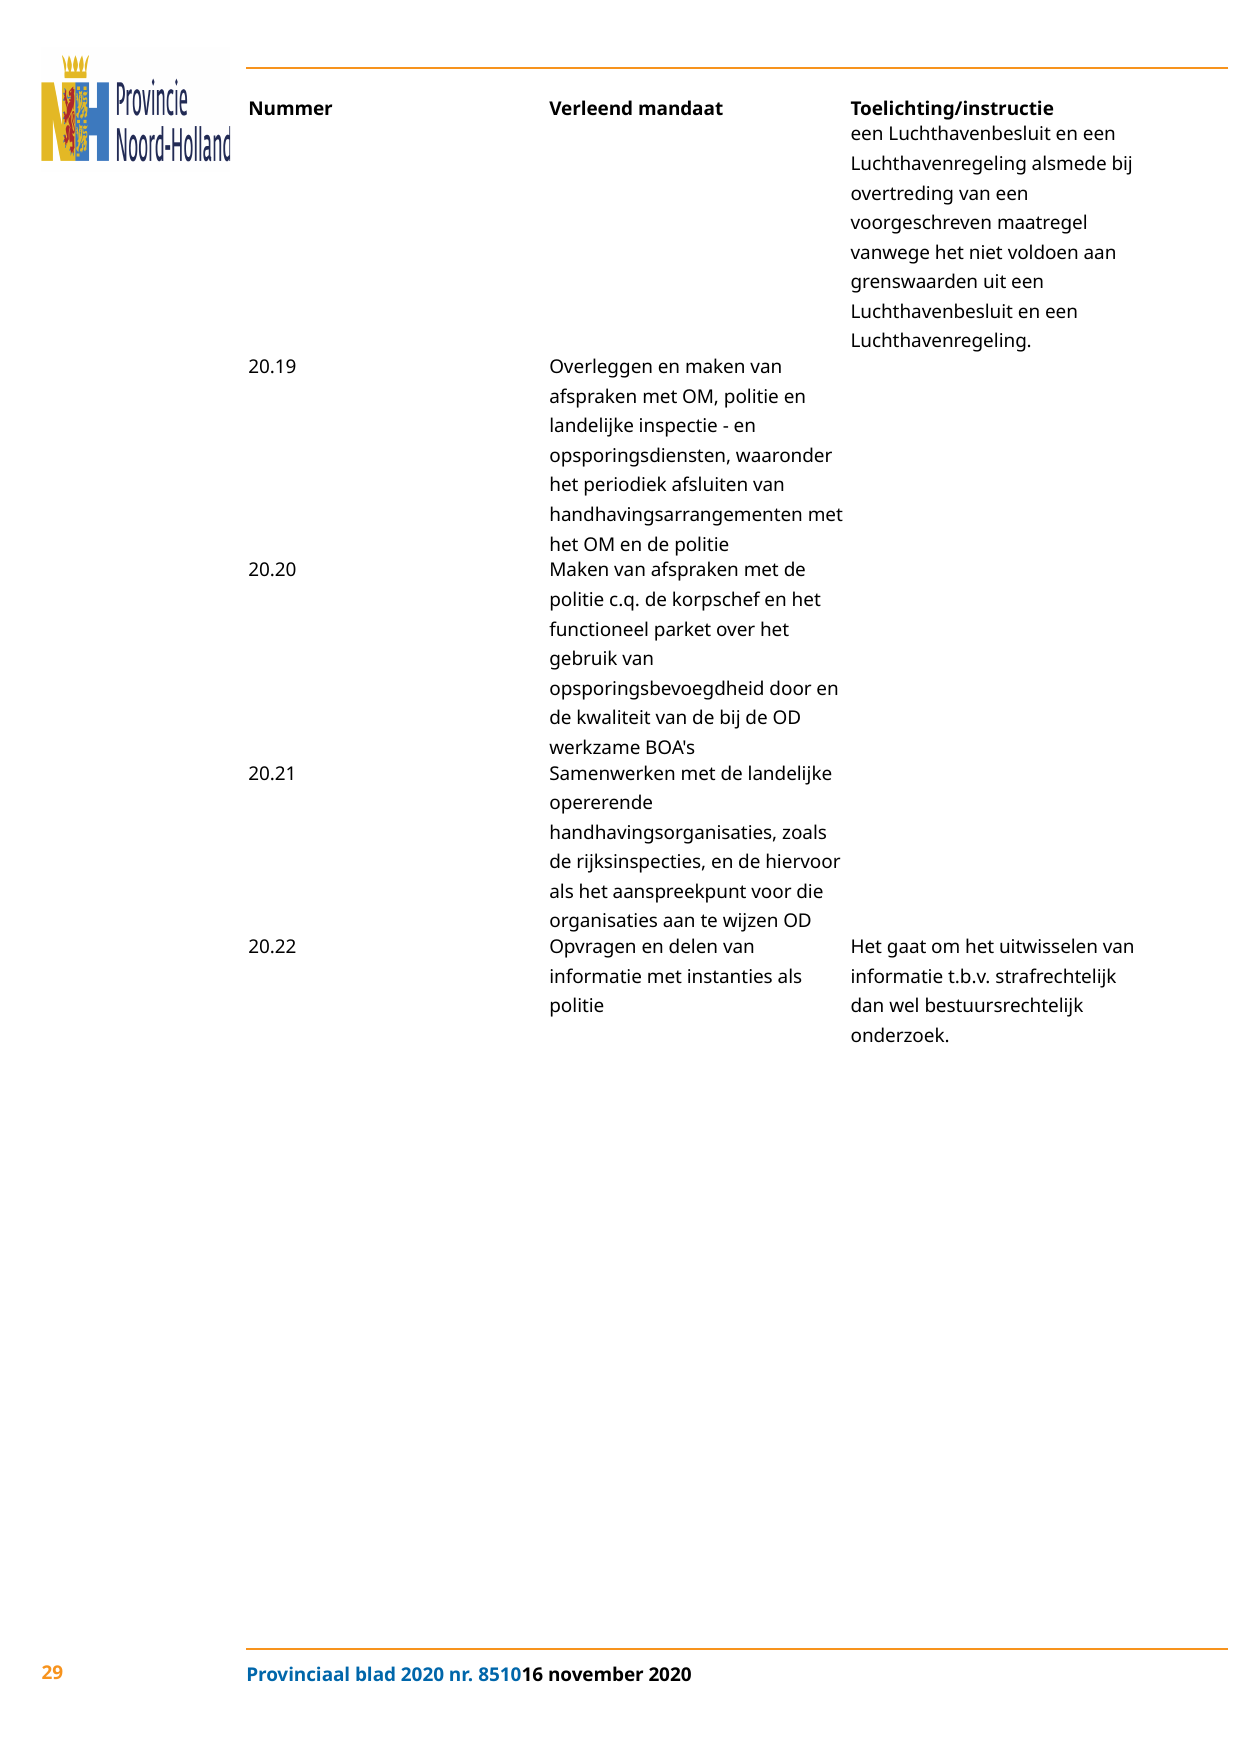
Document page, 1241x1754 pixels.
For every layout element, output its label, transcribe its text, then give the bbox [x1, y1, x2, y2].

table_cell [549, 121, 850, 353]
table_cell 20.19 [248, 353, 549, 557]
picture [41, 47, 231, 172]
table_header Toelichting/instructie [850, 95, 1152, 121]
table_cell [850, 760, 1152, 933]
table_cell Maken van afspraken met de politie c.q. de korpschef en het functioneel parket over het gebruik van opsporingsbevoegdheid door en de kwaliteit van de bij de OD werkzame BOA's [549, 557, 850, 760]
table_cell 20.21 [248, 760, 549, 933]
table_cell [850, 353, 1152, 557]
table_cell Overleggen en maken van afspraken met OM, politie en landelijke inspectie - en opsporingsdiensten, waaronder het periodiek afsluiten van handhavingsarrangementen met het OM en de politie [549, 353, 850, 557]
table_header Nummer [248, 95, 549, 121]
table_cell Opvragen en delen van informatie met instanties als politie [549, 934, 850, 1048]
table_cell 20.22 [248, 934, 549, 1048]
table_cell [248, 121, 549, 353]
table_cell een Luchthavenbesluit en een Luchthavenregeling alsmede bij overtreding van een voorgeschreven maatregel vanwege het niet voldoen aan grenswaarden uit een Luchthavenbesluit en een Luchthavenregeling. [850, 121, 1152, 353]
table_header Verleend mandaat [549, 95, 850, 121]
table_cell 20.20 [248, 557, 549, 760]
table_cell [850, 557, 1152, 760]
table_cell Samenwerken met de landelijke opererende handhavingsorganisaties, zoals de rijksinspecties, en de hiervoor als het aanspreekpunt voor die organisaties aan te wijzen OD [549, 760, 850, 933]
table_cell Het gaat om het uitwisselen van informatie t.b.v. strafrechtelijk dan wel bestuursrechtelijk onderzoek. [850, 934, 1152, 1048]
